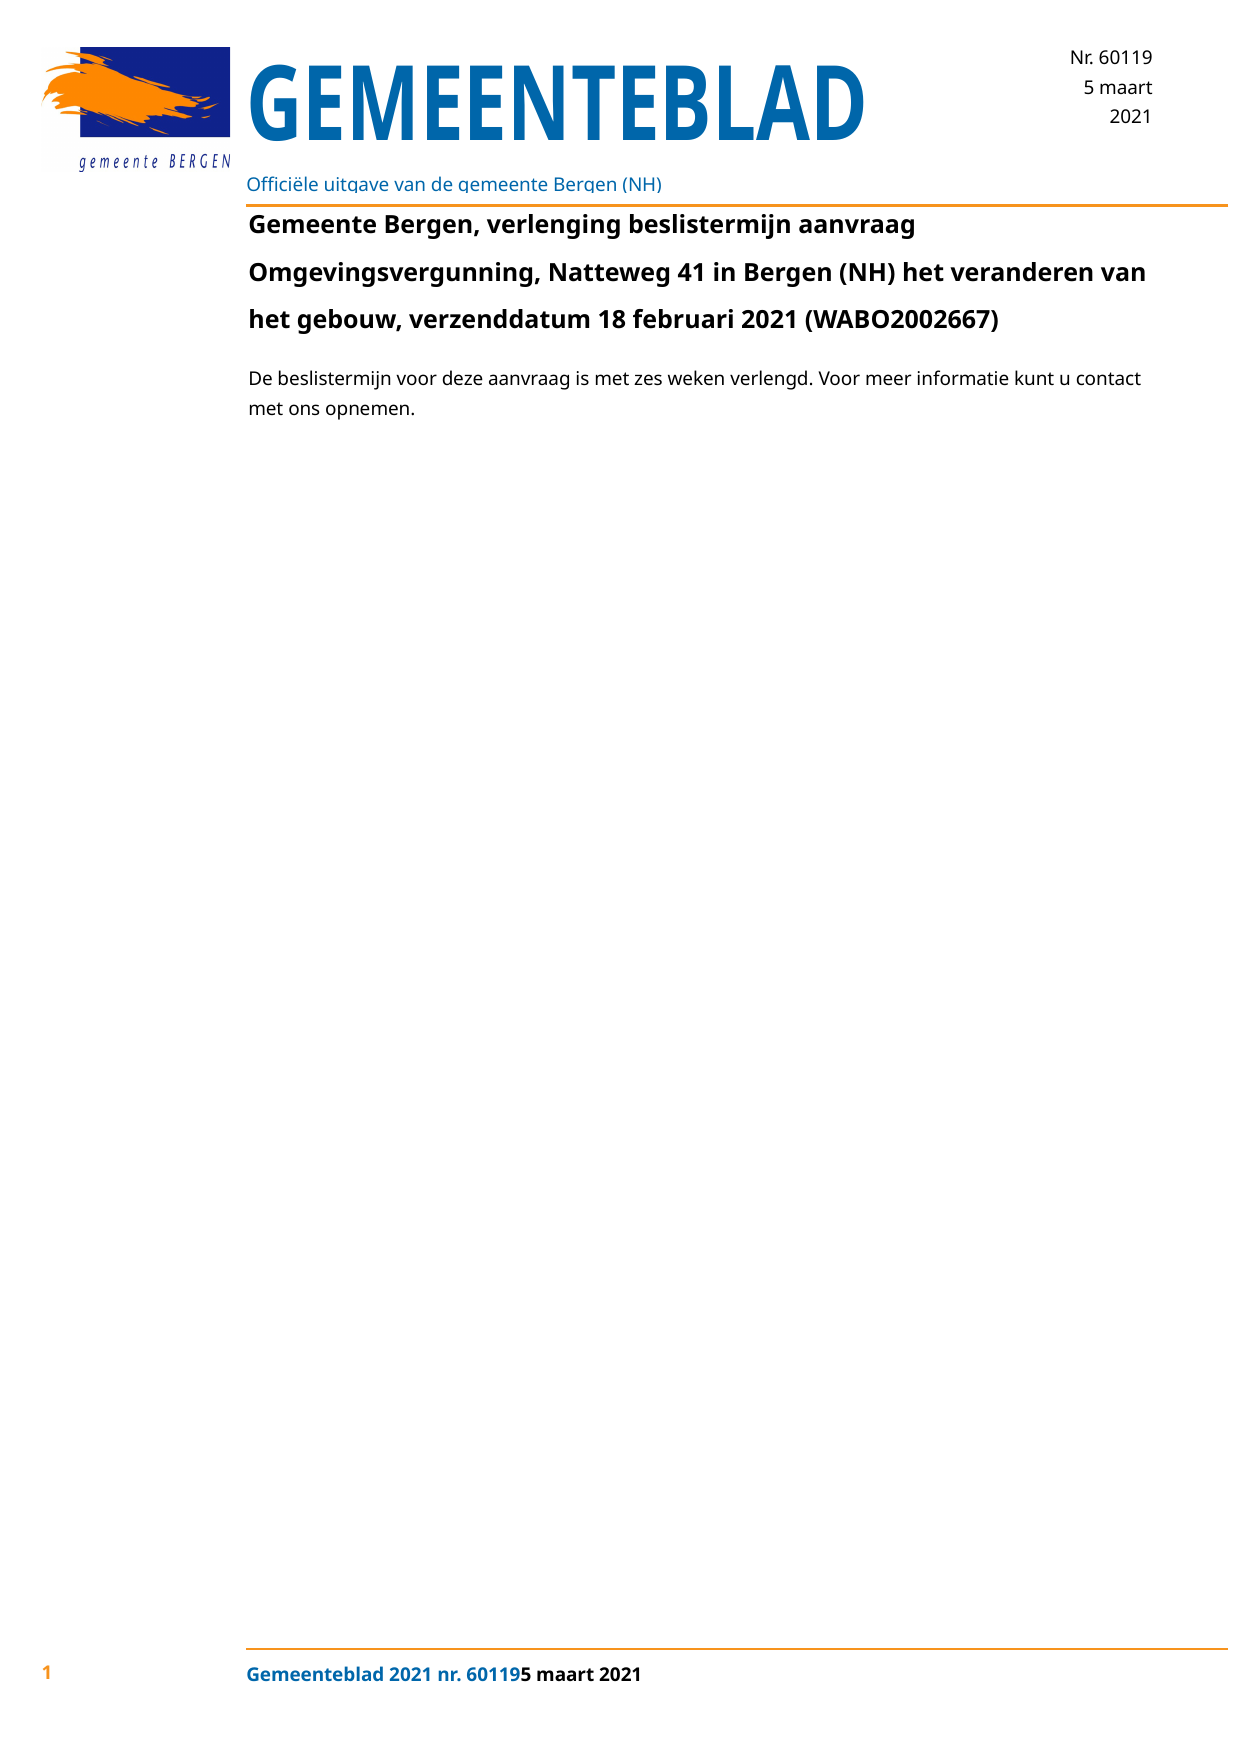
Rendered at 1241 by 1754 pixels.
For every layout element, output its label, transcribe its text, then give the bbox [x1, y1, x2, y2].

text De beslistermijn voor deze aanvraag is met zes weken verlengd. Voor meer informatie kunt u contact met ons opnemen. [248, 366, 1152, 421]
text Gemeente Bergen, verlenging beslistermijn aanvraag Omgevingsvergunning, Natteweg 41 in Bergen (NH) het veranderen van het gebouw, verzenddatum 18 februari 2021 (WABO2002667) [248, 207, 1152, 336]
picture [41, 47, 231, 172]
